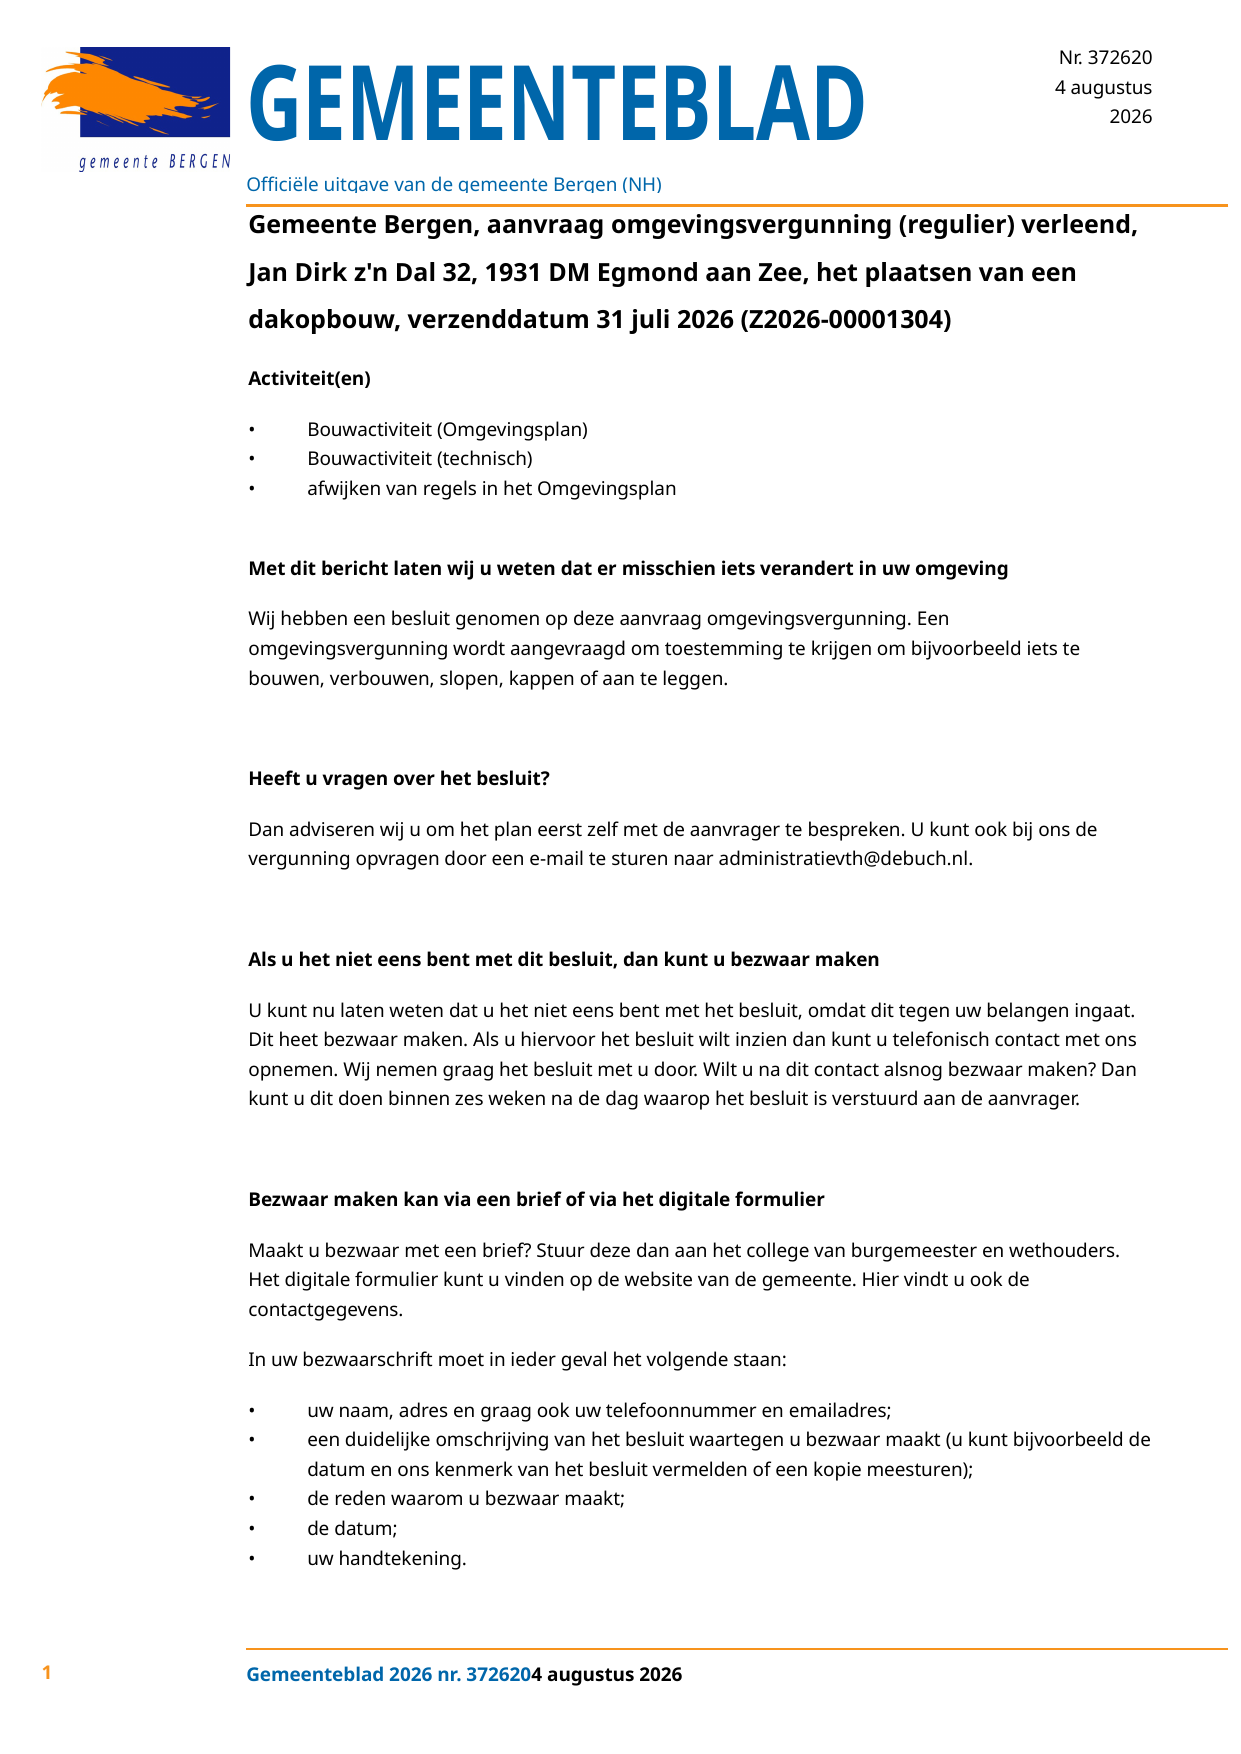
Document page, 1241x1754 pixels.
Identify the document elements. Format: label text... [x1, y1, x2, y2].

picture [41, 47, 231, 172]
text Met dit bericht laten wij u weten dat er misschien iets verandert in uw omgeving [248, 555, 1152, 581]
list Bouwactiviteit (technisch) [248, 446, 1152, 471]
text U kunt nu laten weten dat u het niet eens bent met het besluit, omdat dit tegen uw belangen ingaat. Dit heet bezwaar maken. Als u hiervoor het besluit wilt inzien dan kunt u telefonisch contact met ons opnemen. Wij nemen graag het besluit met u door. Wilt u na dit contact alsnog bezwaar maken? Dan kunt u dit doen binnen zes weken na de dag waarop het besluit is verstuurd aan de aanvrager. [248, 997, 1152, 1111]
text Als u het niet eens bent met dit besluit, dan kunt u bezwaar maken [248, 946, 1152, 972]
list Bouwactiviteit (Omgevingsplan) [248, 416, 1152, 442]
list de reden waarom u bezwaar maakt; [248, 1486, 1152, 1511]
list uw handtekening. [248, 1545, 1152, 1570]
text Dan adviseren wij u om het plan eerst zelf met de aanvrager te bespreken. U kunt ook bij ons de vergunning opvragen door een e-mail te sturen naar administratievth@debuch.nl. [248, 816, 1152, 871]
text Maakt u bezwaar met een brief? Stuur deze dan aan het college van burgemeester en wethouders. Het digitale formulier kunt u vinden op de website van de gemeente. Hier vindt u ook de contactgegevens. [248, 1237, 1152, 1322]
text Gemeente Bergen, aanvraag omgevingsvergunning (regulier) verleend, Jan Dirk z'n Dal 32, 1931 DM Egmond aan Zee, het plaatsen van een dakopbouw, verzenddatum 31 juli 2026 (Z2026-00001304) [248, 207, 1152, 336]
list de datum; [248, 1515, 1152, 1541]
list een duidelijke omschrijving van het besluit waartegen u bezwaar maakt (u kunt bijvoorbeeld de datum en ons kenmerk van het besluit vermelden of een kopie meesturen); [248, 1426, 1152, 1482]
text In uw bezwaarschrift moet in ieder geval het volgende staan: [248, 1346, 1152, 1372]
list uw naam, adres en graag ook uw telefoonnummer en emailadres; [248, 1397, 1152, 1422]
text Activiteit(en) [248, 366, 1152, 391]
list afwijken van regels in het Omgevingsplan [248, 475, 1152, 501]
text Bezwaar maken kan via een brief of via het digitale formulier [248, 1186, 1152, 1212]
text Wij hebben een besluit genomen op deze aanvraag omgevingsvergunning. Een omgevingsvergunning wordt aangevraagd om toestemming te krijgen om bijvoorbeeld iets te bouwen, verbouwen, slopen, kappen of aan te leggen. [248, 606, 1152, 690]
text Heeft u vragen over het besluit? [248, 766, 1152, 791]
